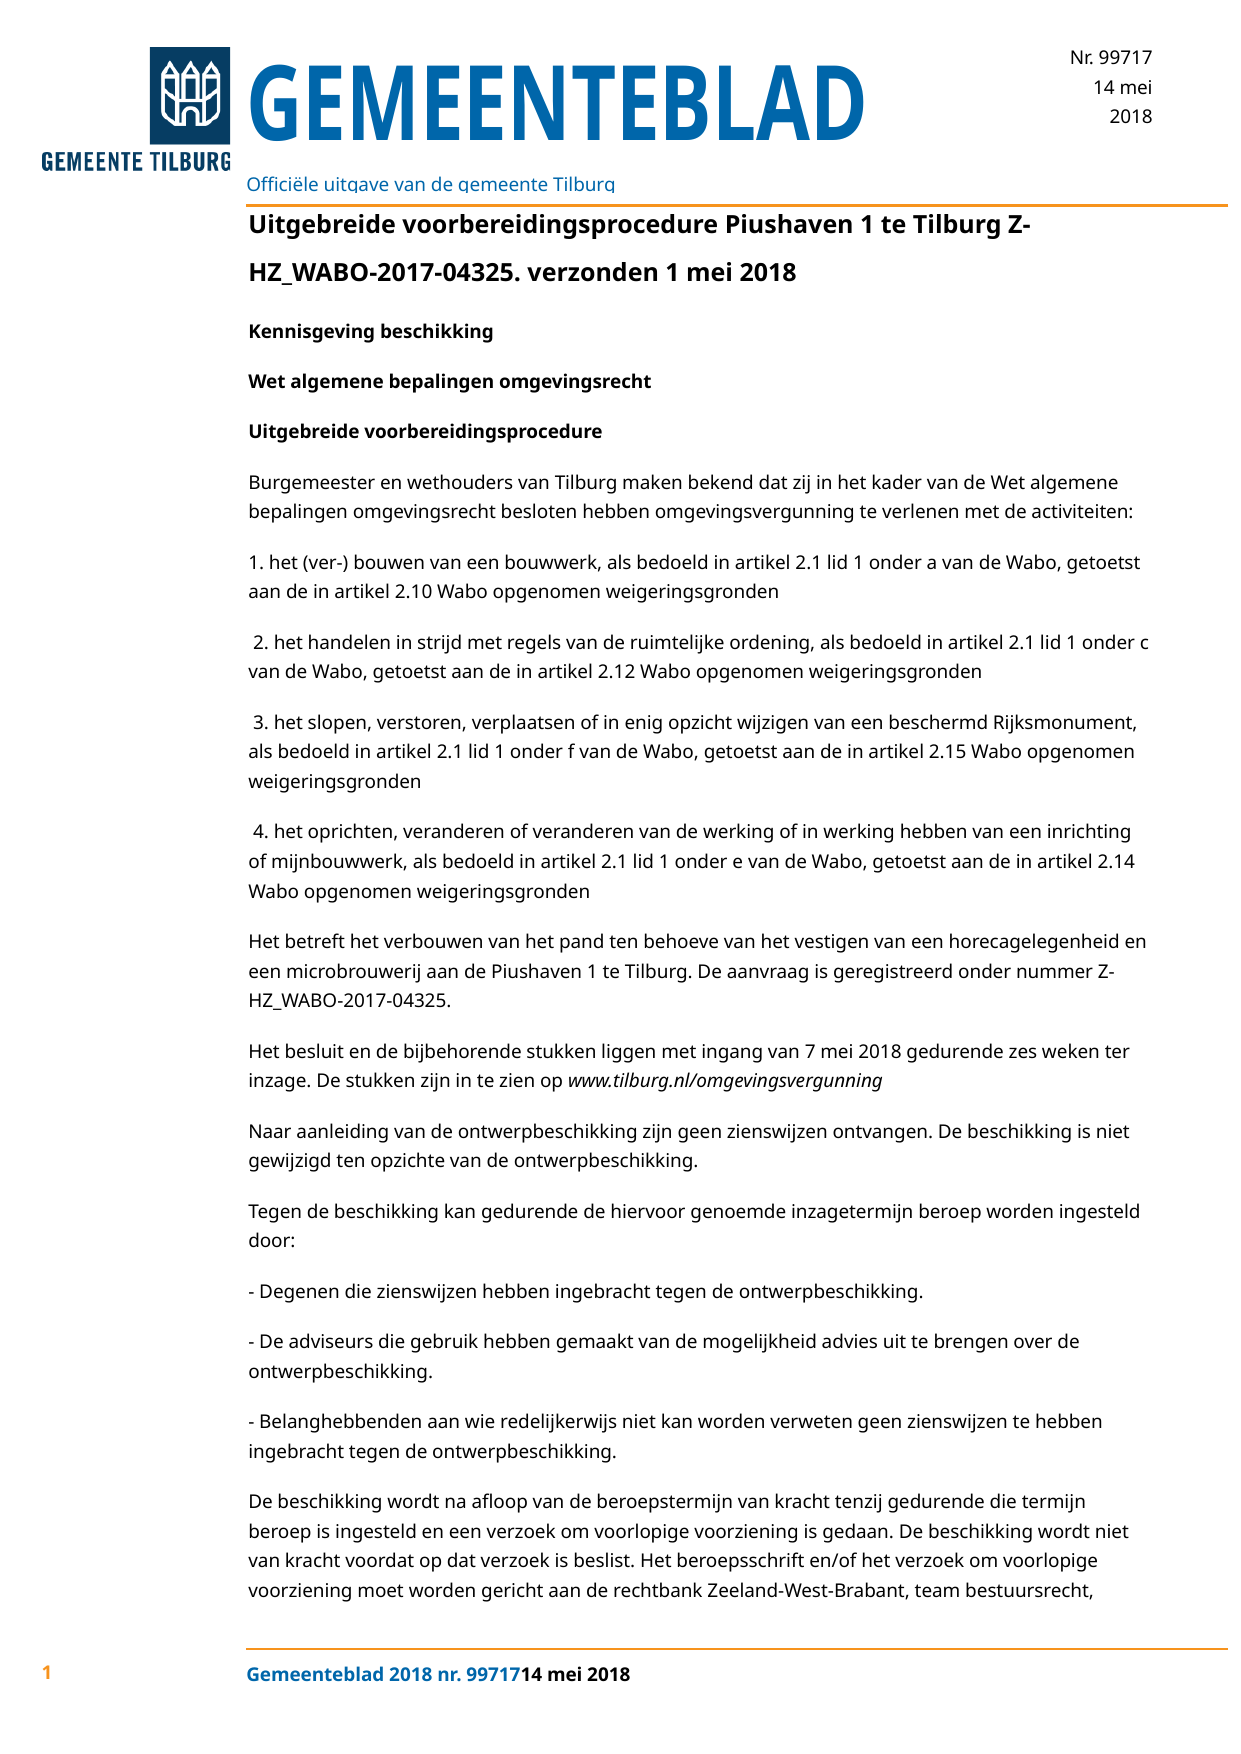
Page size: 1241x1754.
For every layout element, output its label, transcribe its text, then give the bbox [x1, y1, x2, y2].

text Kennisgeving beschikking [248, 318, 1152, 344]
text Wet algemene bepalingen omgevingsrecht [248, 368, 1152, 394]
text Het betreft het verbouwen van het pand ten behoeve van het vestigen van een horecagelegenheid en een microbrouwerij aan de Piushaven 1 te Tilburg. De aanvraag is geregistreerd onder nummer Z-HZ_WABO-2017-04325. [248, 928, 1152, 1013]
text 1. het (ver-) bouwen van een bouwwerk, als bedoeld in artikel 2.1 lid 1 onder a van de Wabo, getoetst aan de in artikel 2.10 Wabo opgenomen weigeringsgronden [248, 549, 1152, 604]
text Uitgebreide voorbereidingsprocedure [248, 419, 1152, 444]
text Het besluit en de bijbehorende stukken liggen met ingang van 7 mei 2018 gedurende zes weken ter inzage. De stukken zijn in te zien op www.tilburg.nl/omgevingsvergunning [248, 1038, 1152, 1093]
text 4. het oprichten, veranderen of veranderen van de werking of in werking hebben van een inrichting of mijnbouwwerk, als bedoeld in artikel 2.1 lid 1 onder e van de Wabo, getoetst aan de in artikel 2.14 Wabo opgenomen weigeringsgronden [248, 819, 1152, 904]
text Naar aanleiding van de ontwerpbeschikking zijn geen zienswijzen ontvangen. De beschikking is niet gewijzigd ten opzichte van de ontwerpbeschikking. [248, 1118, 1152, 1173]
text Tegen de beschikking kan gedurende de hiervoor genoemde inzagetermijn beroep worden ingesteld door: [248, 1198, 1152, 1253]
text 3. het slopen, verstoren, verplaatsen of in enig opzicht wijzigen van een beschermd Rijksmonument, als bedoeld in artikel 2.1 lid 1 onder f van de Wabo, getoetst aan de in artikel 2.15 Wabo opgenomen weigeringsgronden [248, 709, 1152, 794]
picture [41, 47, 231, 172]
text - De adviseurs die gebruik hebben gemaakt van de mogelijkheid advies uit te brengen over de ontwerpbeschikking. [248, 1328, 1152, 1384]
text Burgemeester en wethouders van Tilburg maken bekend dat zij in het kader van de Wet algemene bepalingen omgevingsrecht besloten hebben omgevingsvergunning te verlenen met de activiteiten: [248, 469, 1152, 524]
text Uitgebreide voorbereidingsprocedure Piushaven 1 te Tilburg Z-HZ_WABO-2017-04325. verzonden 1 mei 2018 [248, 207, 1152, 288]
text - Degenen die zienswijzen hebben ingebracht tegen de ontwerpbeschikking. [248, 1278, 1152, 1304]
text - Belanghebbenden aan wie redelijkerwijs niet kan worden verweten geen zienswijzen te hebben ingebracht tegen de ontwerpbeschikking. [248, 1408, 1152, 1464]
text De beschikking wordt na afloop van de beroepstermijn van kracht tenzij gedurende die termijn beroep is ingesteld en een verzoek om voorlopige voorziening is gedaan. De beschikking wordt niet van kracht voordat op dat verzoek is beslist. Het beroepsschrift en/of het verzoek om voorlopige voorziening moet worden gericht aan de rechtbank Zeeland-West-Brabant, team bestuursrecht, [248, 1488, 1152, 1603]
text 2. het handelen in strijd met regels van de ruimtelijke ordening, als bedoeld in artikel 2.1 lid 1 onder c van de Wabo, getoetst aan de in artikel 2.12 Wabo opgenomen weigeringsgronden [248, 629, 1152, 684]
